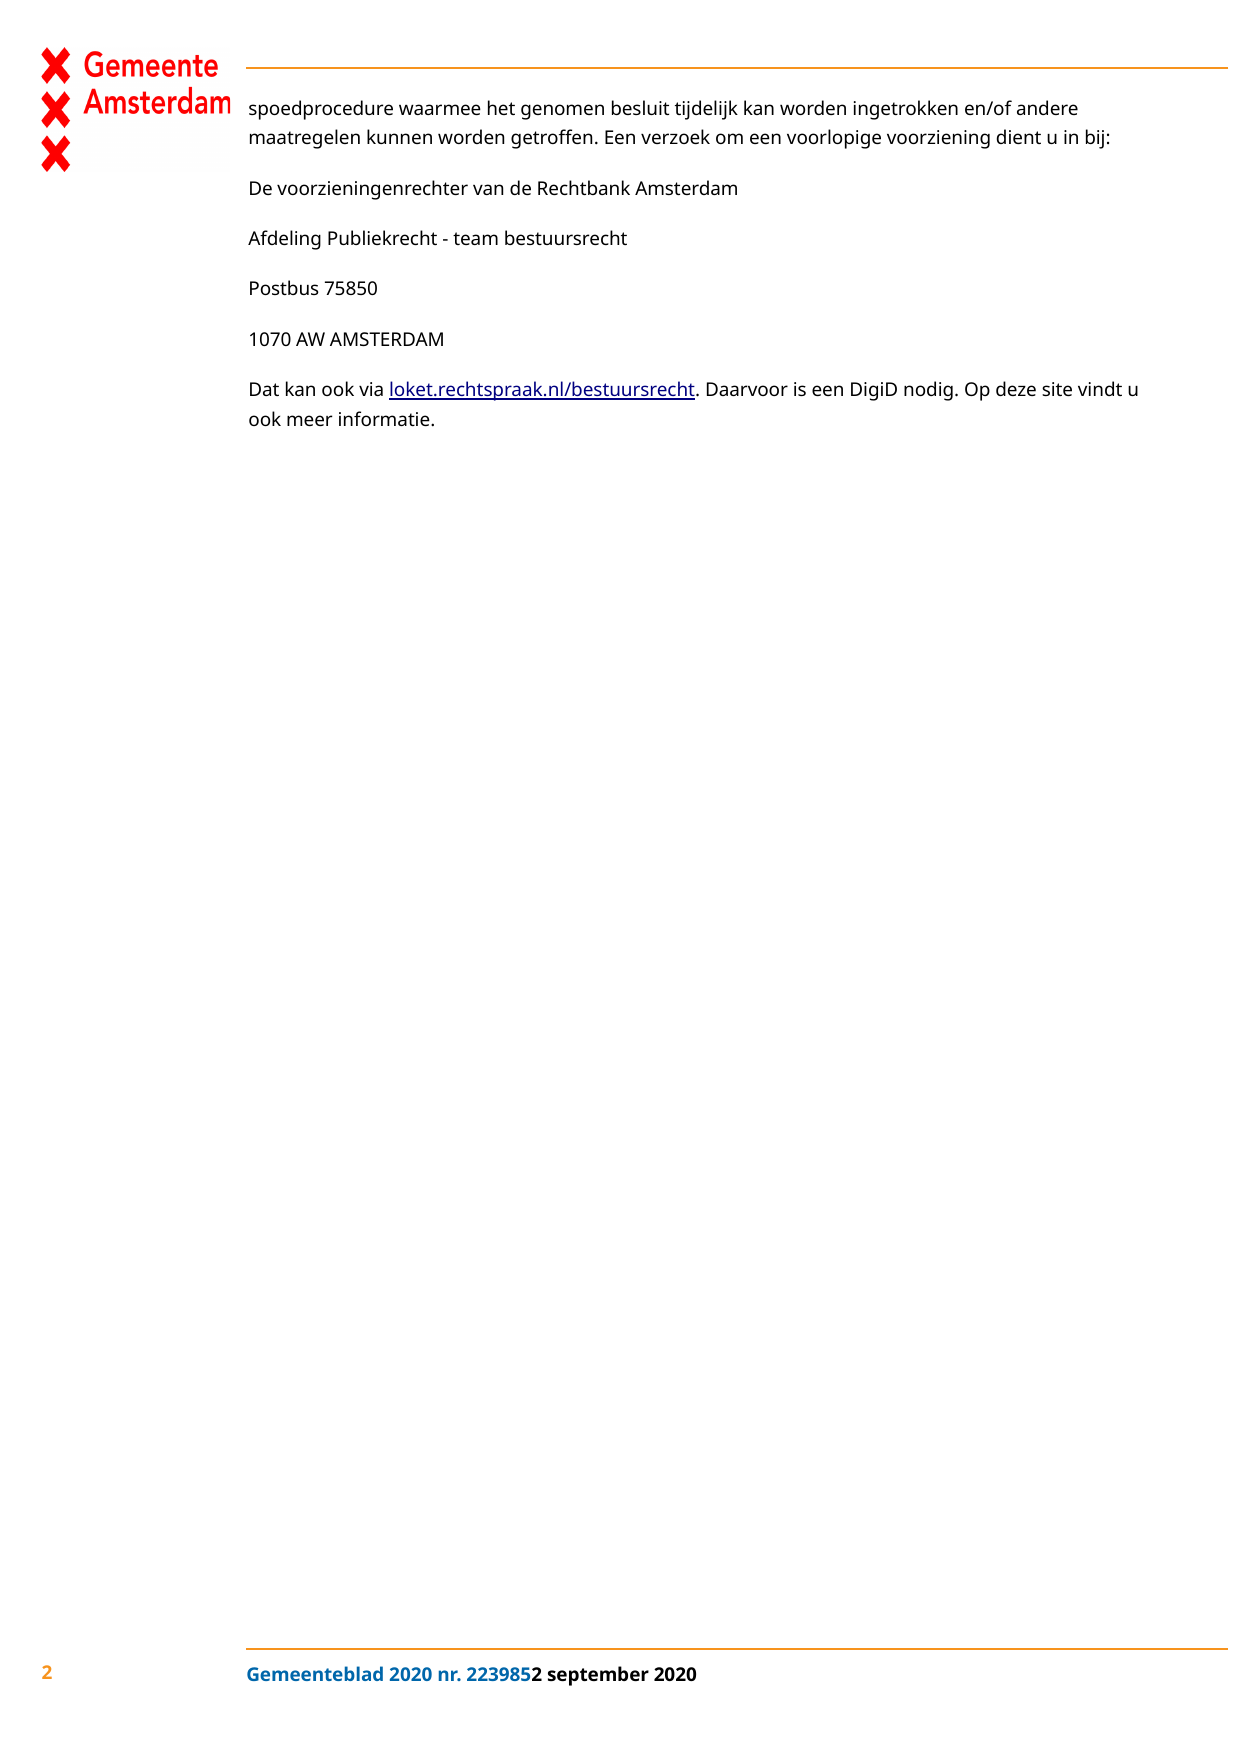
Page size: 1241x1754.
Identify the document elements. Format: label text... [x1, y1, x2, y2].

text 1070 AW AMSTERDAM [248, 326, 1152, 352]
text Afdeling Publiekrecht - team bestuursrecht [248, 225, 1152, 251]
picture [41, 47, 231, 172]
text Postbus 75850 [248, 276, 1152, 301]
text De voorzieningenrechter van de Rechtbank Amsterdam [248, 175, 1152, 201]
text Dat kan ook via loket.rechtspraak.nl/bestuursrecht. Daarvoor is een DigiD nodig. Op deze site vindt u ook meer informatie. [248, 376, 1152, 432]
text spoedprocedure waarmee het genomen besluit tijdelijk kan worden ingetrokken en/of andere maatregelen kunnen worden getroffen. Een verzoek om een voorlopige voorziening dient u in bij: [248, 95, 1152, 150]
